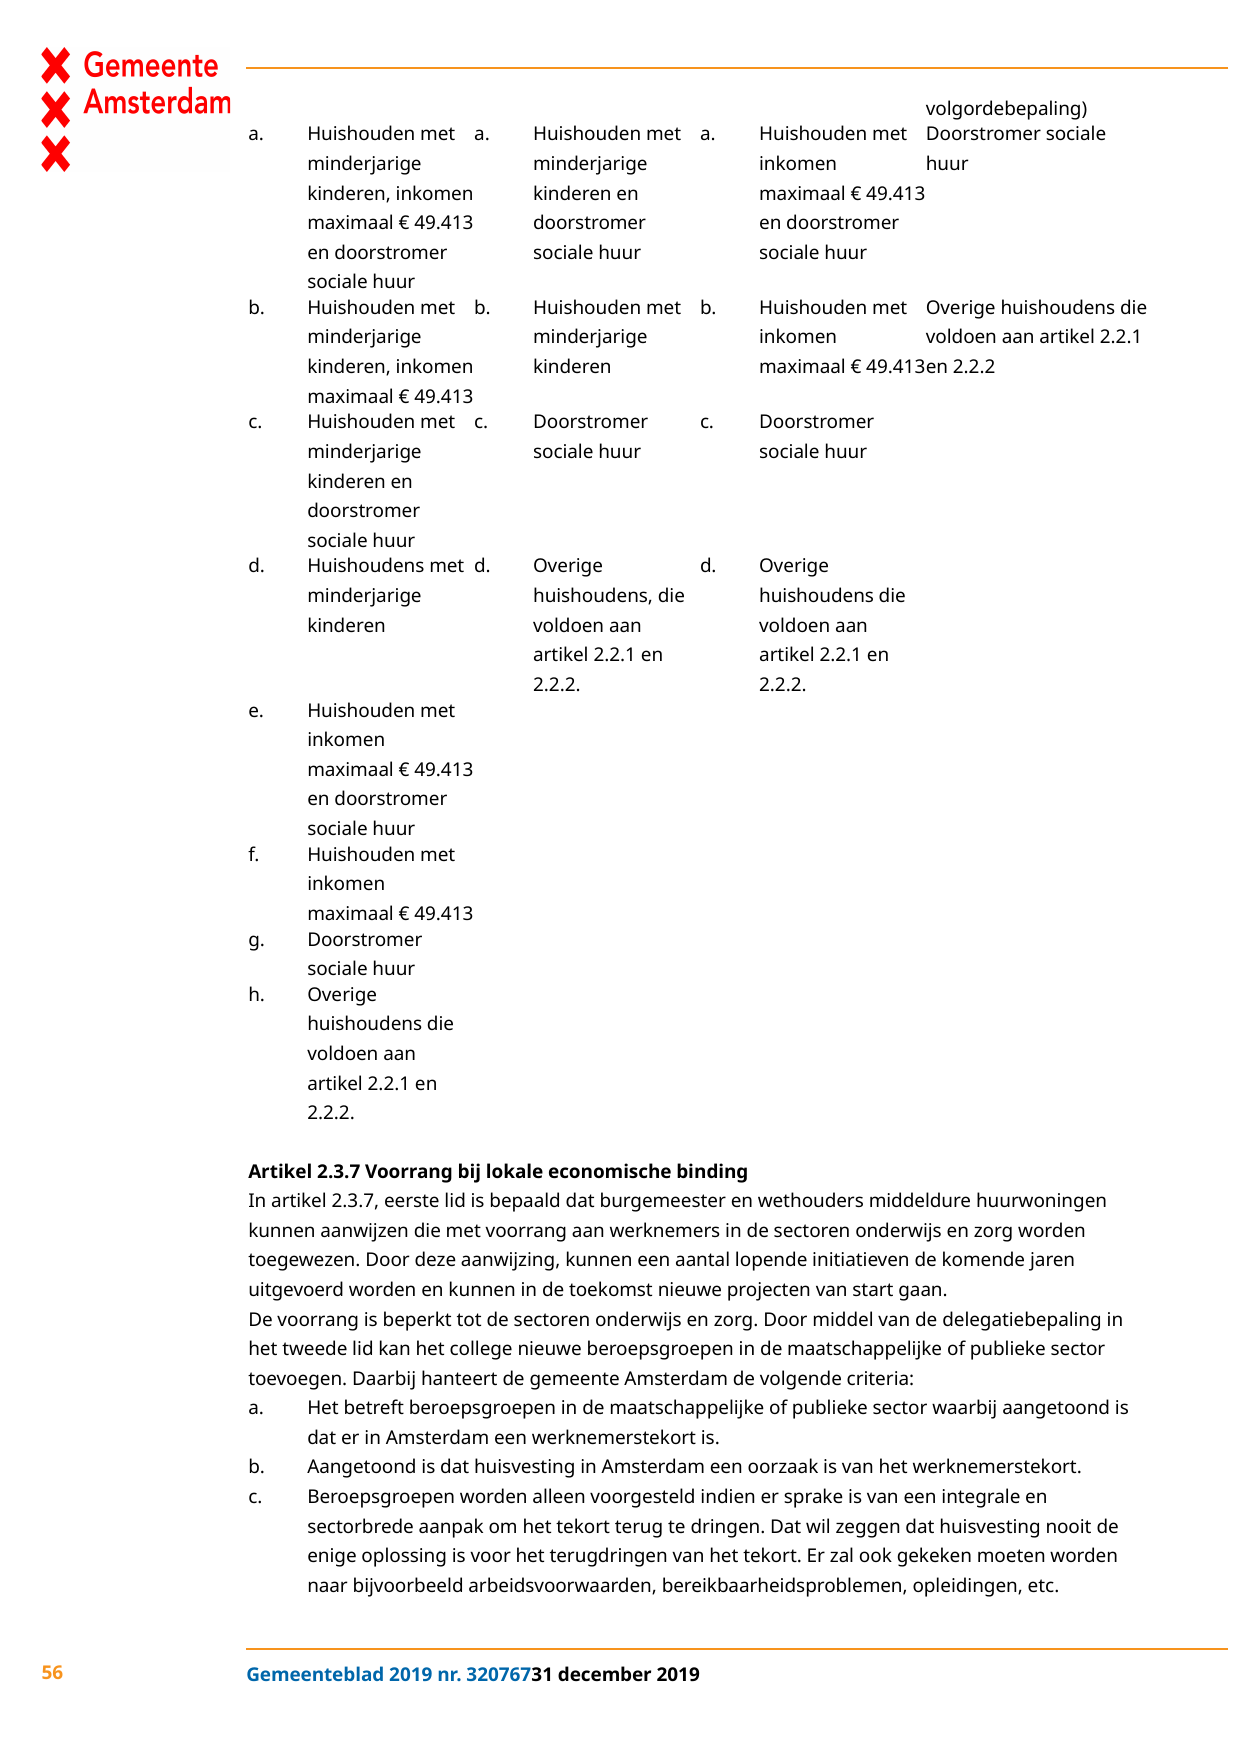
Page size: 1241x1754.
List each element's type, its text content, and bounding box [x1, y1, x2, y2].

list Het betreft beroepsgroepen in de maatschappelijke of publieke sector waarbij aangetoond is dat er in Amsterdam een werknemerstekort is. [248, 1394, 1152, 1450]
text De voorrang is beperkt tot de sectoren onderwijs en zorg. Door middel van de delegatiebepaling in het tweede lid kan het college nieuwe beroepsgroepen in de maatschappelijke of publieke sector toevoegen. Daarbij hanteert de gemeente Amsterdam de volgende criteria: [248, 1306, 1152, 1391]
table_cell Doorstromer sociale huur [700, 409, 926, 553]
table_cell Huishoudens met minderjarige kinderen [248, 553, 474, 697]
table_header volgordebepaling) [926, 95, 1152, 121]
text Artikel 2.3.7 Voorrang bij lokale economische binding [248, 1158, 1152, 1184]
list Aangetoond is dat huisvesting in Amsterdam een oorzaak is van het werknemerstekort. [248, 1454, 1152, 1479]
table_cell Overige huishoudens die voldoen aan artikel 2.2.1 en 2.2.2 [926, 294, 1152, 409]
table_cell Overige huishoudens, die voldoen aan artikel 2.2.1 en 2.2.2. [474, 553, 700, 697]
picture [41, 47, 231, 172]
list Beroepsgroepen worden alleen voorgesteld indien er sprake is van een integrale en sectorbrede aanpak om het tekort terug te dringen. Dat wil zeggen dat huisvesting nooit de enige oplossing is voor het terugdringen van het tekort. Er zal ook gekeken moeten worden naar bijvoorbeeld arbeidsvoorwaarden, bereikbaarheidsproblemen, opleidingen, etc. [248, 1483, 1152, 1598]
table_cell Huishouden met inkomen maximaal € 49.413 en doorstromer sociale huur [248, 697, 474, 841]
table_cell Huishouden met minderjarige kinderen en doorstromer sociale huur [248, 409, 474, 553]
table_cell [474, 697, 1152, 1125]
table_cell Doorstromer sociale huur [926, 121, 1152, 294]
table_cell Huishouden met minderjarige kinderen, inkomen maximaal € 49.413 [248, 294, 474, 409]
table_cell Overige huishoudens die voldoen aan artikel 2.2.1 en 2.2.2. [700, 553, 926, 697]
table_header [248, 95, 474, 121]
table_cell Huishouden met minderjarige kinderen en doorstromer sociale huur [474, 121, 700, 294]
table_cell Huishouden met minderjarige kinderen, inkomen maximaal € 49.413 en doorstromer sociale huur [248, 121, 474, 294]
table_cell Huishouden met minderjarige kinderen [474, 294, 700, 409]
table_cell Doorstromer sociale huur [248, 926, 474, 981]
table_cell Huishouden met inkomen maximaal € 49.413 en doorstromer sociale huur [700, 121, 926, 294]
table_header [700, 95, 926, 121]
table_cell Doorstromer sociale huur [474, 409, 700, 553]
table_cell Overige huishoudens die voldoen aan artikel 2.2.1 en 2.2.2. [248, 981, 474, 1125]
text In artikel 2.3.7, eerste lid is bepaald dat burgemeester en wethouders middeldure huurwoningen kunnen aanwijzen die met voorrang aan werknemers in de sectoren onderwijs en zorg worden toegewezen. Door deze aanwijzing, kunnen een aantal lopende initiatieven de komende jaren uitgevoerd worden en kunnen in de toekomst nieuwe projecten van start gaan. [248, 1187, 1152, 1302]
table_cell Huishouden met inkomen maximaal € 49.413 [248, 841, 474, 926]
table_cell Huishouden met inkomen maximaal € 49.413 [700, 294, 926, 409]
table_cell [926, 409, 1152, 697]
table_header [474, 95, 700, 121]
